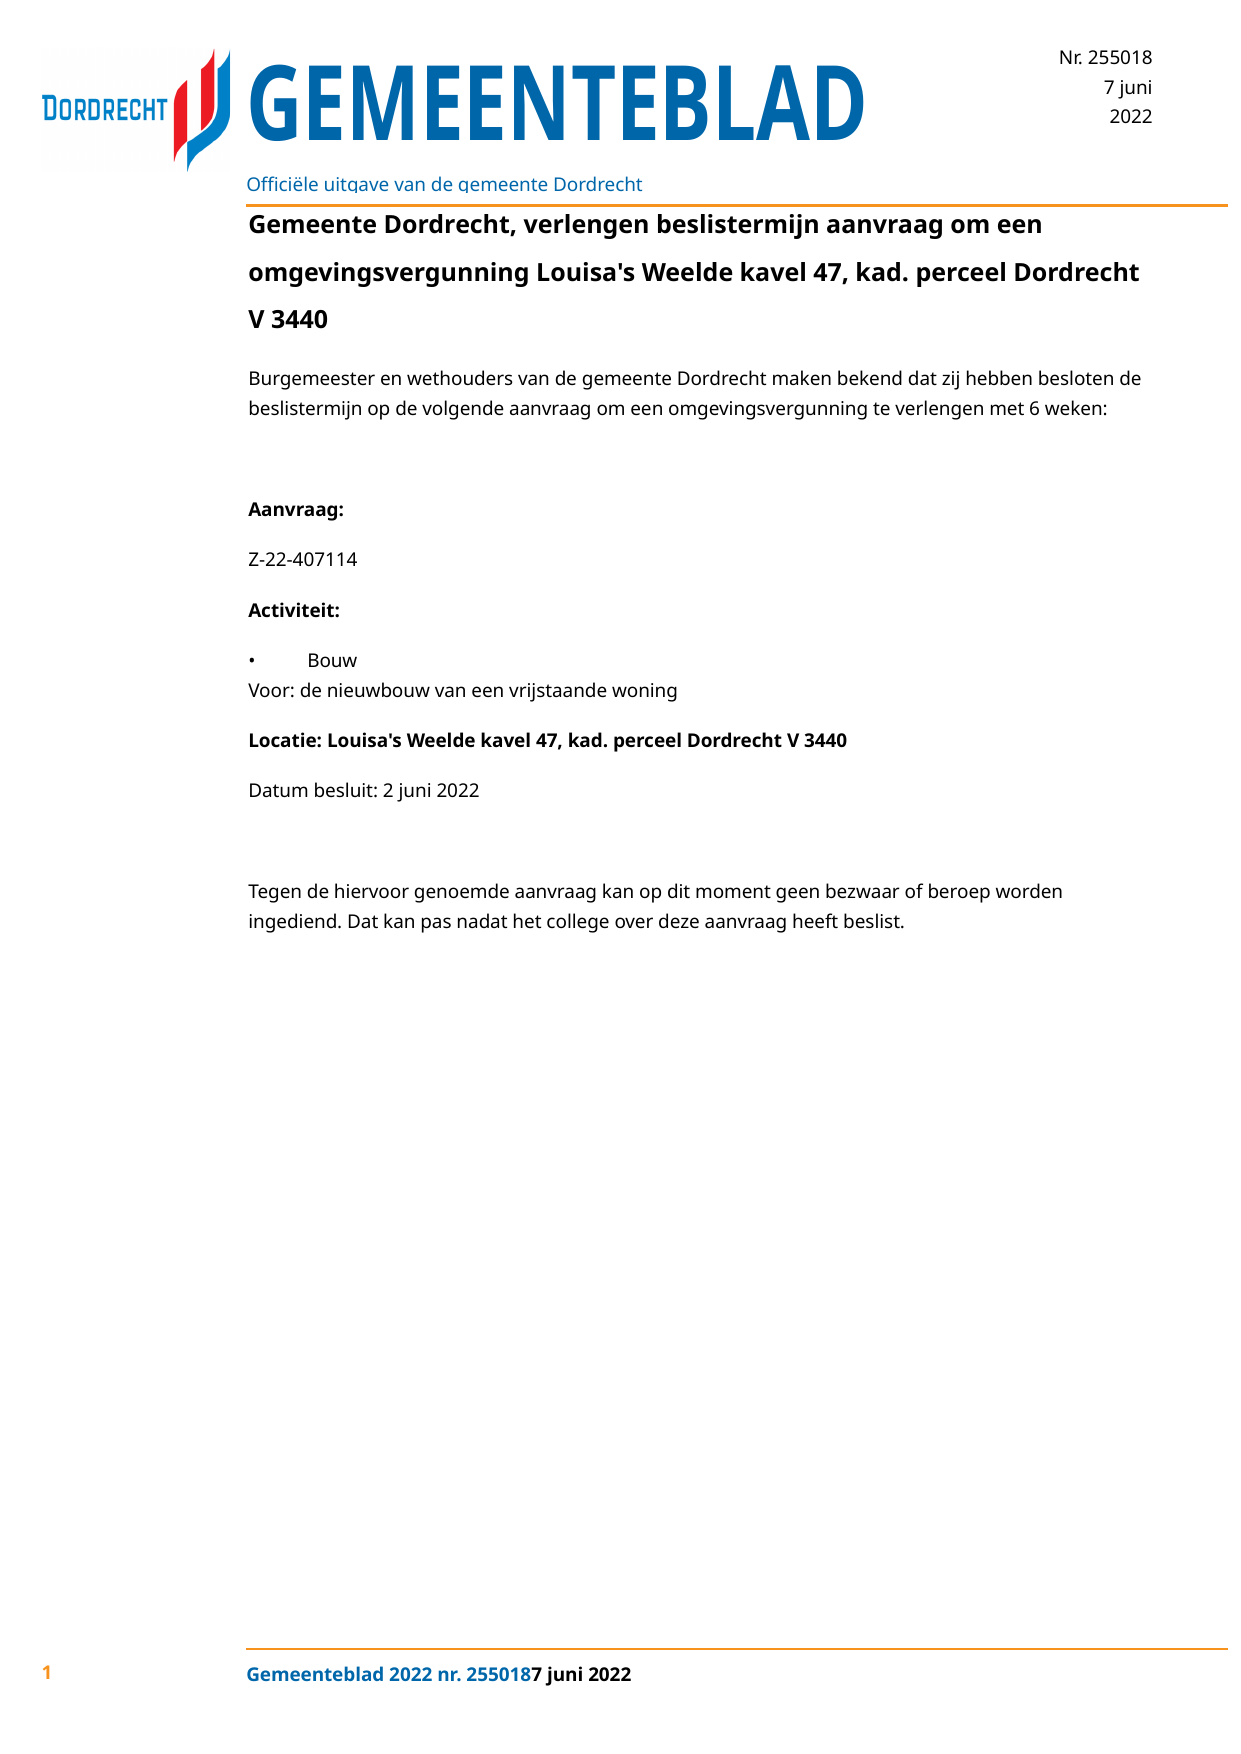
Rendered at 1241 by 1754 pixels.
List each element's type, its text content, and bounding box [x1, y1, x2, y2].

text Activiteit: [248, 597, 1152, 622]
text Burgemeester en wethouders van de gemeente Dordrecht maken bekend dat zij hebben besloten de beslistermijn op de volgende aanvraag om een omgevingsvergunning te verlengen met 6 weken: [248, 366, 1152, 421]
text Aanvraag: [248, 496, 1152, 522]
text Z-22-407114 [248, 546, 1152, 572]
text Tegen de hiervoor genoemde aanvraag kan op dit moment geen bezwaar of beroep worden ingediend. Dat kan pas nadat het college over deze aanvraag heeft beslist. [248, 878, 1152, 934]
text Voor: de nieuwbouw van een vrijstaande woning [248, 677, 1152, 702]
text Locatie: Louisa's Weelde kavel 47, kad. perceel Dordrecht V 3440 [248, 727, 1152, 753]
picture [41, 47, 231, 172]
text Gemeente Dordrecht, verlengen beslistermijn aanvraag om een omgevingsvergunning Louisa's Weelde kavel 47, kad. perceel Dordrecht V 3440 [248, 207, 1152, 336]
list Bouw [248, 647, 1152, 673]
text Datum besluit: 2 juni 2022 [248, 778, 1152, 803]
